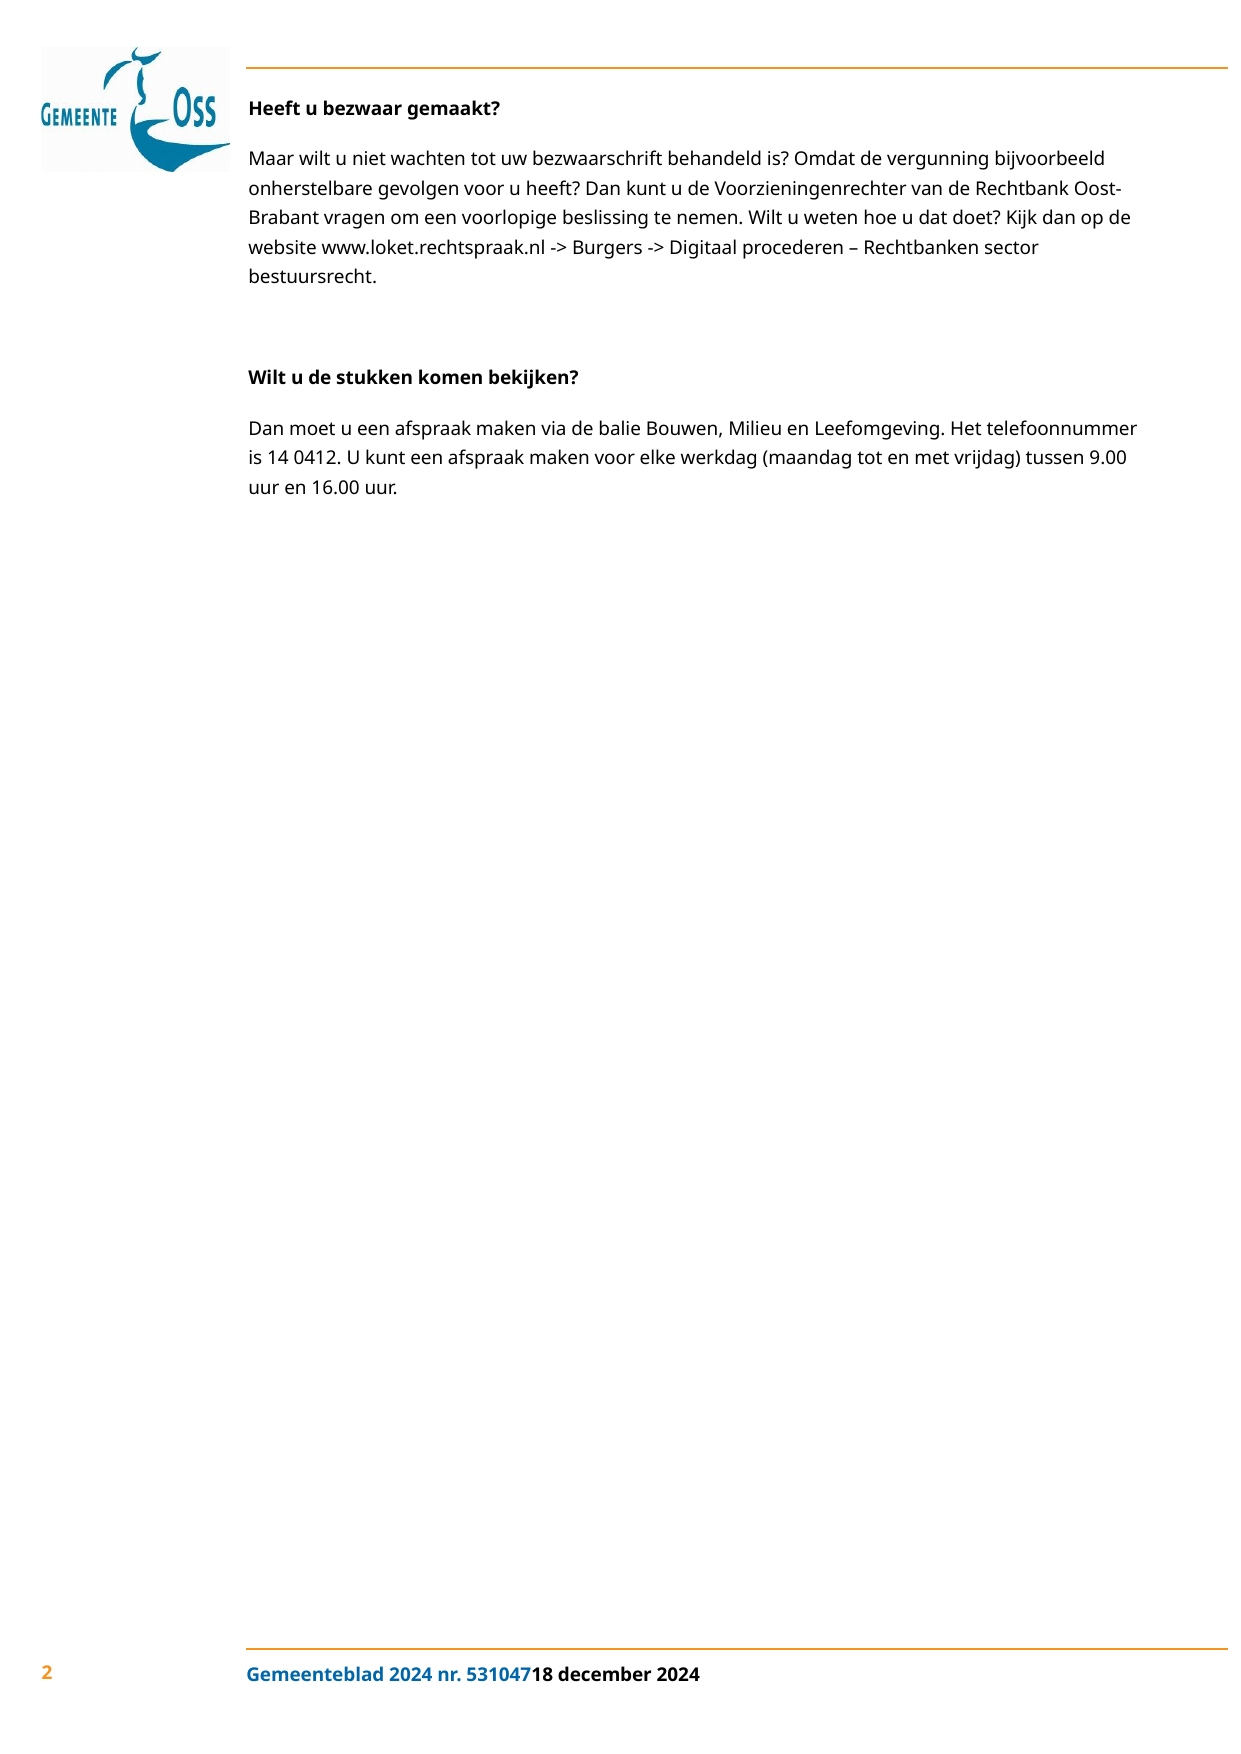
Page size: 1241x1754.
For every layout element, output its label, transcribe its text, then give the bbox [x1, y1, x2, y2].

text Heeft u bezwaar gemaakt? [248, 95, 1152, 121]
text Wilt u de stukken komen bekijken? [248, 364, 1152, 390]
text Dan moet u een afspraak maken via de balie Bouwen, Milieu en Leefomgeving. Het telefoonnummer is 14 0412. U kunt een afspraak maken voor elke werkdag (maandag tot en met vrijdag) tussen 9.00 uur en 16.00 uur. [248, 415, 1152, 500]
text Maar wilt u niet wachten tot uw bezwaarschrift behandeld is? Omdat de vergunning bijvoorbeeld onherstelbare gevolgen voor u heeft? Dan kunt u de Voorzieningenrechter van de Rechtbank Oost-Brabant vragen om een voorlopige beslissing te nemen. Wilt u weten hoe u dat doet? Kijk dan op de website www.loket.rechtspraak.nl -> Burgers -> Digitaal procederen – Rechtbanken sector bestuursrecht. [248, 145, 1152, 289]
picture [41, 47, 231, 172]
